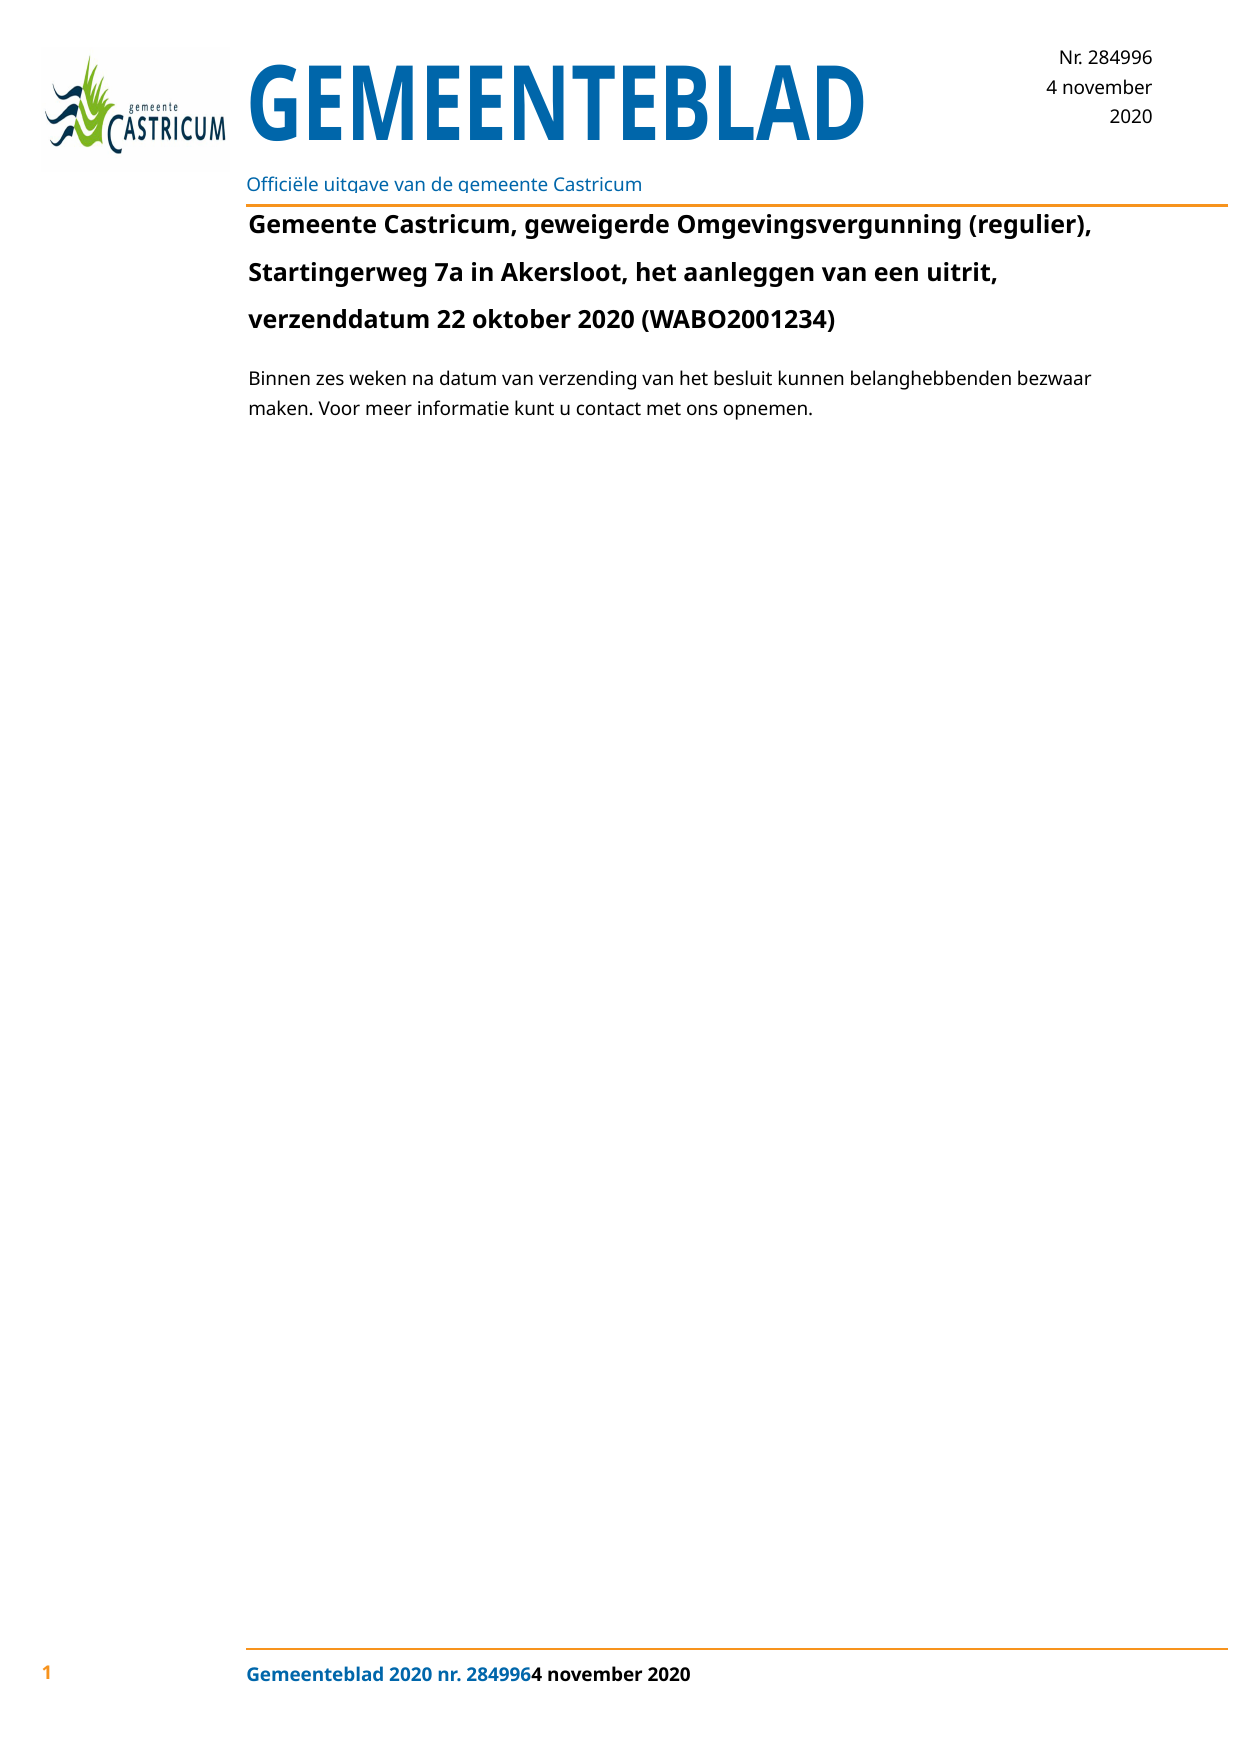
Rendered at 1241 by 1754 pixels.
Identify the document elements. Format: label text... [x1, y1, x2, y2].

text Gemeente Castricum, geweigerde Omgevingsvergunning (regulier), Startingerweg 7a in Akersloot, het aanleggen van een uitrit, verzenddatum 22 oktober 2020 (WABO2001234) [248, 207, 1152, 336]
picture [41, 47, 231, 172]
text Binnen zes weken na datum van verzending van het besluit kunnen belanghebbenden bezwaar maken. Voor meer informatie kunt u contact met ons opnemen. [248, 366, 1152, 421]
